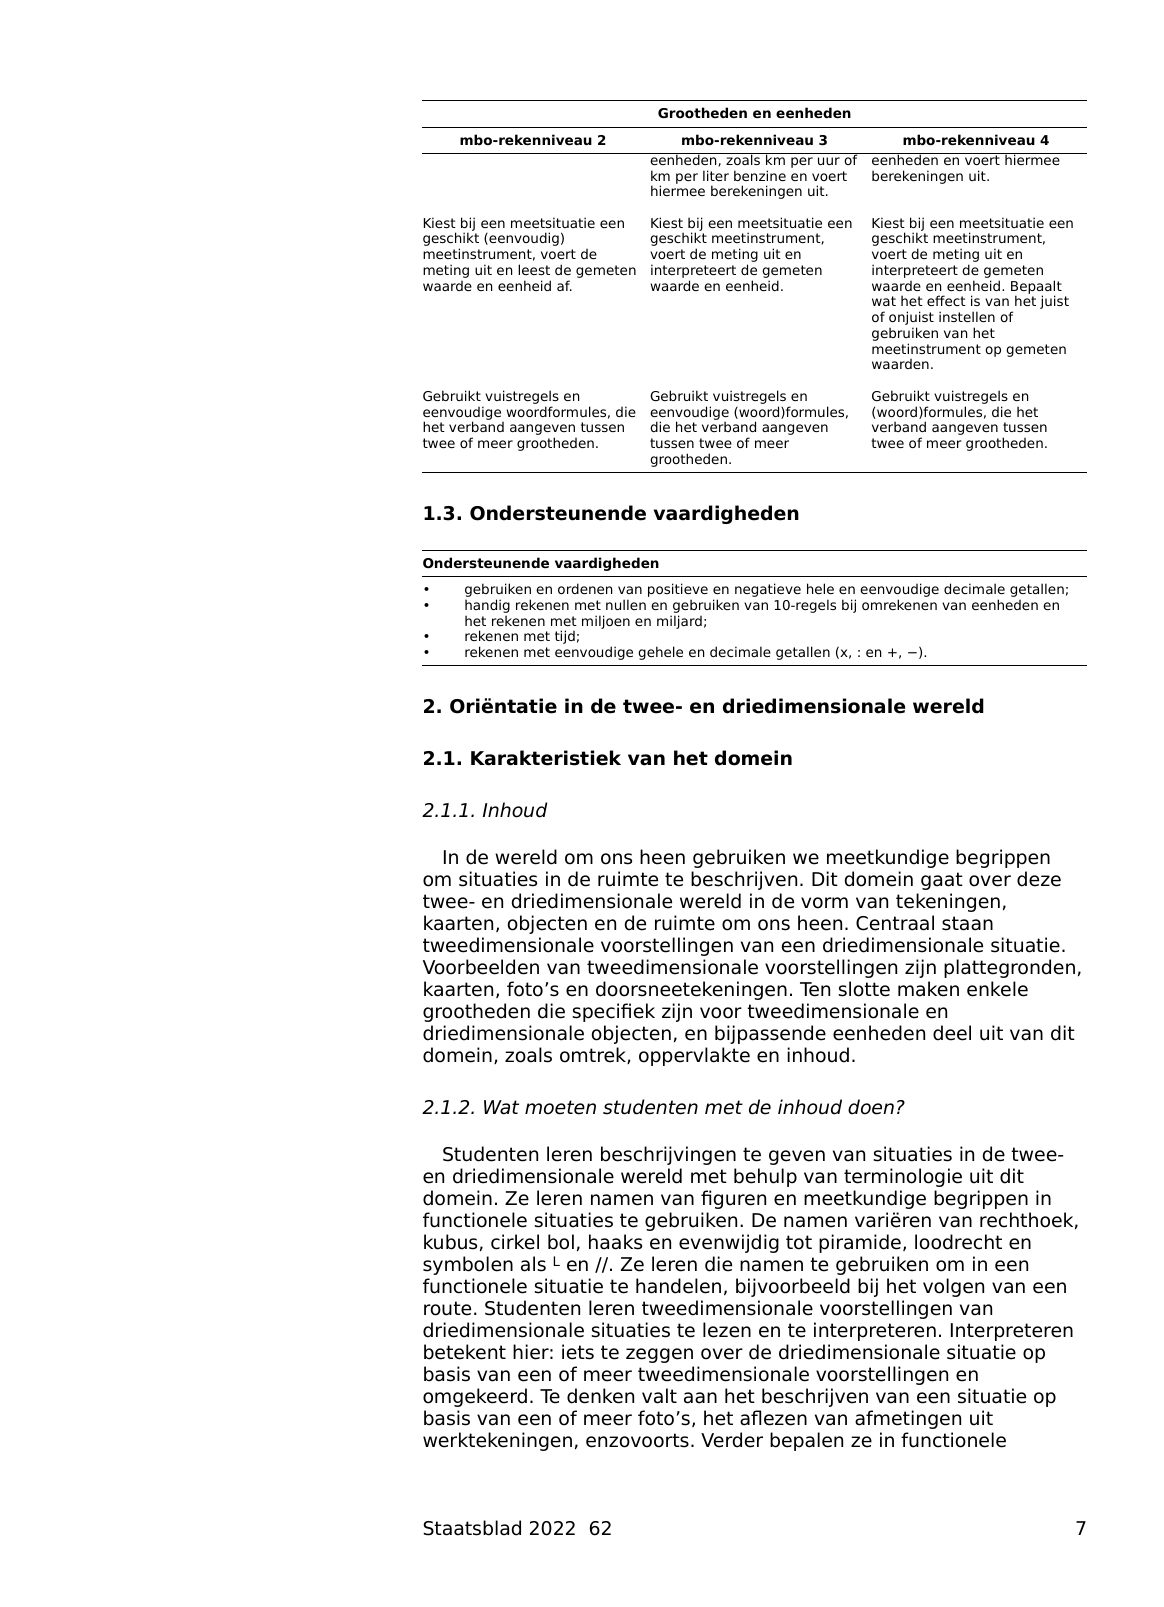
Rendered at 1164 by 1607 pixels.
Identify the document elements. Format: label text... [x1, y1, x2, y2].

table_cell • [422, 629, 458, 645]
table_cell • [422, 577, 458, 598]
table_cell [422, 373, 644, 389]
table_cell Kiest bij een meetsituatie een geschikt meetinstrument, voert de meting uit en interpreteert de gemeten waarde en eenheid. Bepaalt wat het effect is van het juist of onjuist instellen of gebruiken van het meetinstrument op gemeten waarden. [865, 216, 1087, 373]
subtitle 2. Oriëntatie in de twee- en driedimensionale wereld [422, 696, 1087, 718]
text In de wereld om ons heen gebruiken we meetkundige begrippen om situaties in de ruimte te beschrijven. Dit domein gaat over deze twee- en driedimensionale wereld in de vorm van tekeningen, kaarten, objecten en de ruimte om ons heen. Centraal staan tweedimensionale voorstellingen van een driedimensionale situatie. Voorbeelden van tweedimensionale voorstellingen zijn plattegronden, kaarten, foto’s en doorsneetekeningen. Ten slotte maken enkele grootheden die specifiek zijn voor tweedimensionale en driedimensionale objecten, en bijpassende eenheden deel uit van dit domein, zoals omtrek, oppervlakte en inhoud. [422, 847, 1087, 1067]
table_cell mbo-rekenniveau 4 [865, 128, 1087, 153]
table_cell [422, 154, 644, 200]
table_cell eenheden en voert hiermee berekeningen uit. [865, 154, 1087, 200]
table_cell handig rekenen met nullen en gebruiken van 10-regels bij omrekenen van eenheden en het rekenen met miljoen en miljard; [458, 598, 1087, 629]
table_cell Gebruikt vuistregels en eenvoudige woordformules, die het verband aangeven tussen twee of meer grootheden. [422, 389, 644, 472]
table_cell rekenen met tijd; [458, 629, 1087, 645]
table_cell • [422, 598, 458, 629]
table_header Ondersteunende vaardigheden [422, 551, 1087, 576]
subtitle 2.1.1. Inhoud [422, 800, 1087, 822]
table_cell [422, 200, 644, 216]
subtitle 1.3. Ondersteunende vaardigheden [422, 503, 1087, 525]
table_cell rekenen met eenvoudige gehele en decimale getallen (x, : en +, −). [458, 645, 1087, 665]
table_cell Kiest bij een meetsituatie een geschikt meetinstrument, voert de meting uit en interpreteert de gemeten waarde en eenheid. [644, 216, 865, 373]
table_cell [644, 373, 865, 389]
table_cell gebruiken en ordenen van positieve en negatieve hele en eenvoudige decimale getallen; [458, 577, 1087, 598]
table_cell [865, 373, 1087, 389]
table_cell Kiest bij een meetsituatie een geschikt (eenvoudig) meetinstrument, voert de meting uit en leest de gemeten waarde en eenheid af. [422, 216, 644, 373]
text Studenten leren beschrijvingen te geven van situaties in de twee- en driedimensionale wereld met behulp van terminologie uit dit domein. Ze leren namen van figuren en meetkundige begrippen in functionele situaties te gebruiken. De namen variëren van rechthoek, kubus, cirkel bol, haaks en evenwijdig tot piramide, loodrecht en symbolen als L en //. Ze leren die namen te gebruiken om in een functionele situatie te handelen, bijvoorbeeld bij het volgen van een route. Studenten leren tweedimensionale voorstellingen van driedimensionale situaties te lezen en te interpreteren. Interpreteren betekent hier: iets te zeggen over de driedimensionale situatie op basis van een of meer tweedimensionale voorstellingen en omgekeerd. Te denken valt aan het beschrijven van een situatie op basis van een of meer foto’s, het aflezen van afmetingen uit werktekeningen, enzovoorts. Verder bepalen ze in functionele [422, 1144, 1087, 1452]
table_cell mbo-rekenniveau 2 [422, 128, 644, 153]
table_header Grootheden en eenheden [422, 101, 1087, 127]
table_cell Gebruikt vuistregels en (woord)formules, die het verband aangeven tussen twee of meer grootheden. [865, 389, 1087, 472]
table_cell mbo-rekenniveau 3 [644, 128, 865, 153]
subtitle 2.1. Karakteristiek van het domein [422, 748, 1087, 770]
table_cell [644, 200, 865, 216]
table_cell [865, 200, 1087, 216]
subtitle 2.1.2. Wat moeten studenten met de inhoud doen? [422, 1097, 1087, 1119]
table_cell • [422, 645, 458, 665]
table_cell Gebruikt vuistregels en eenvoudige (woord)formules, die het verband aangeven tussen twee of meer grootheden. [644, 389, 865, 472]
table_cell eenheden, zoals km per uur of km per liter benzine en voert hiermee berekeningen uit. [644, 154, 865, 200]
